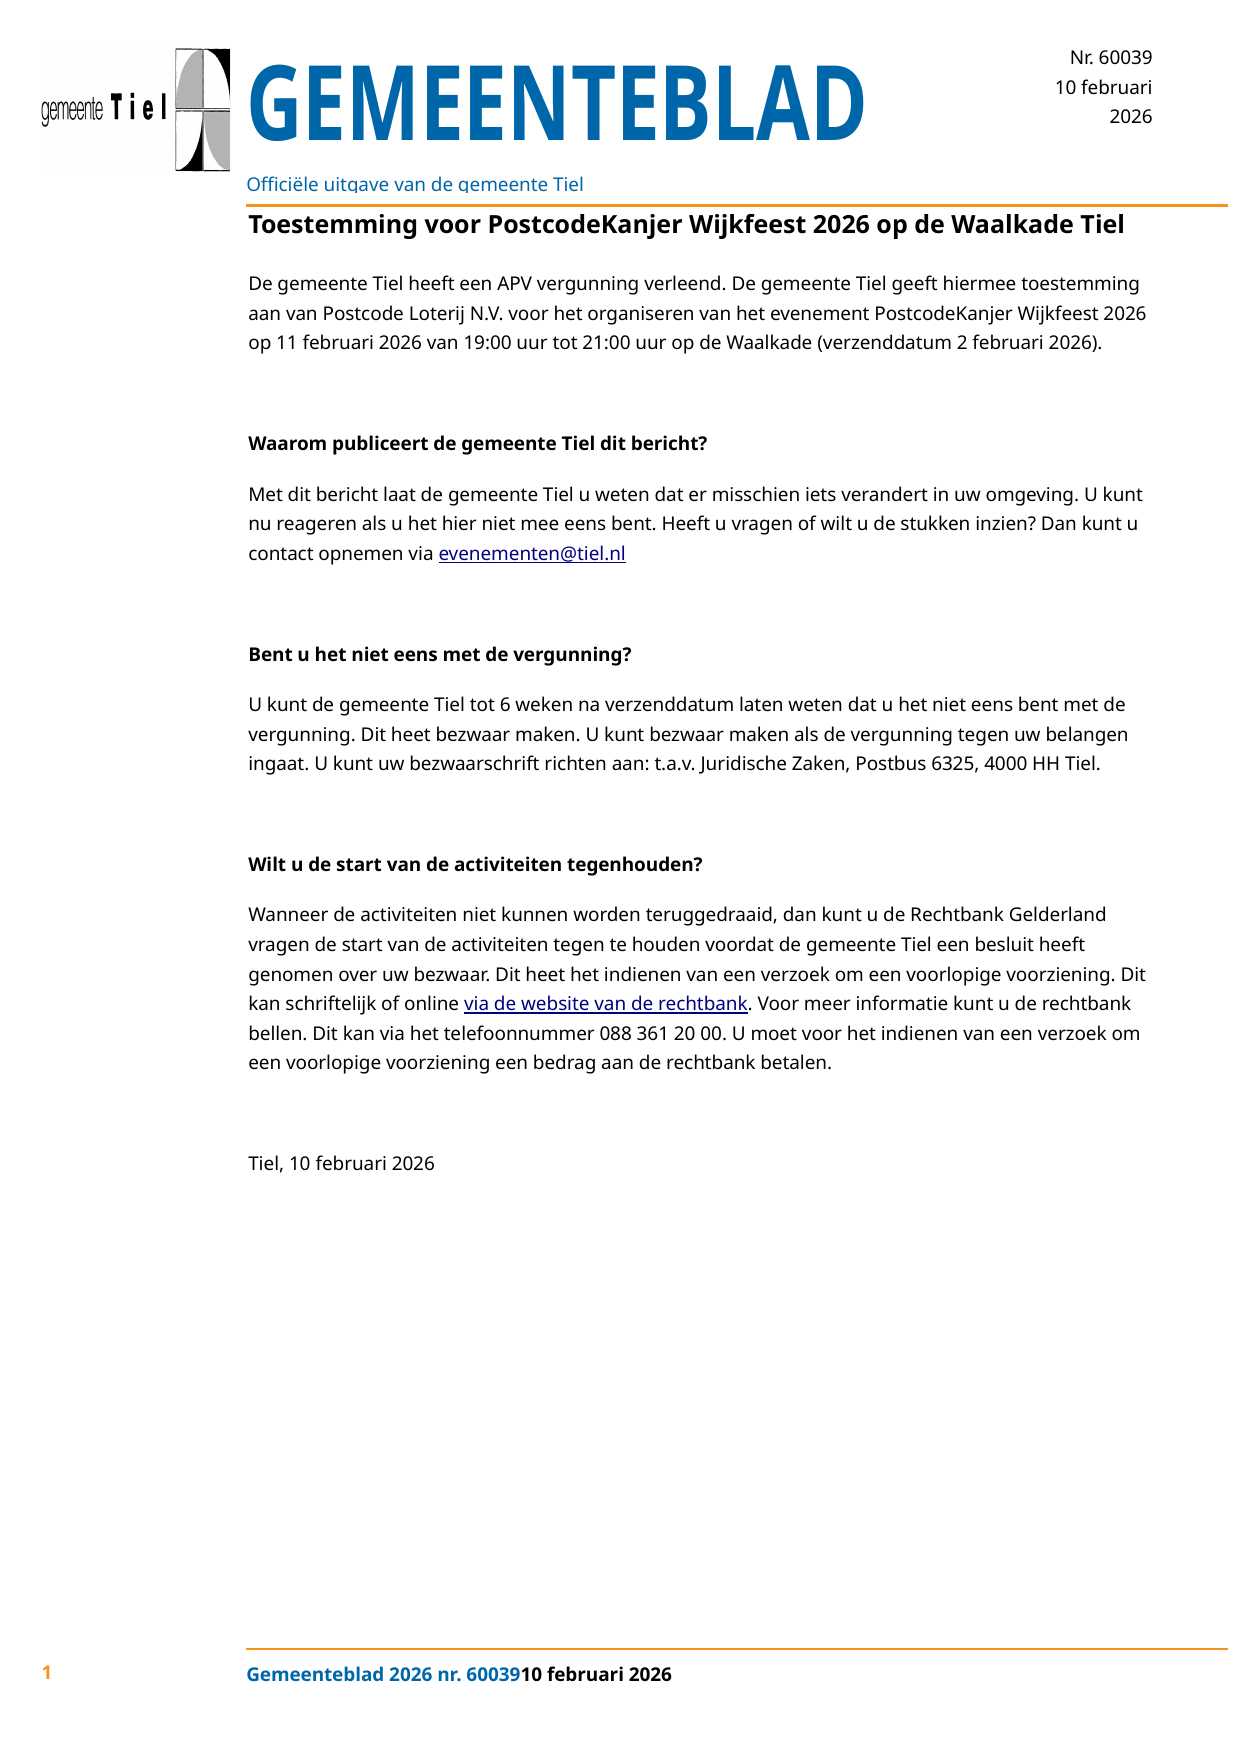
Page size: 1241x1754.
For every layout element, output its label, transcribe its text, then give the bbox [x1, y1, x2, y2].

text Wilt u de start van de activiteiten tegenhouden? [248, 851, 1152, 877]
text Waarom publiceert de gemeente Tiel dit bericht? [248, 430, 1152, 456]
text De gemeente Tiel heeft een APV vergunning verleend. De gemeente Tiel geeft hiermee toestemming aan van Postcode Loterij N.V. voor het organiseren van het evenement PostcodeKanjer Wijkfeest 2026 op 11 februari 2026 van 19:00 uur tot 21:00 uur op de Waalkade (verzenddatum 2 februari 2026). [248, 270, 1152, 355]
text Wanneer de activiteiten niet kunnen worden teruggedraaid, dan kunt u de Rechtbank Gelderland vragen de start van de activiteiten tegen te houden voordat de gemeente Tiel een besluit heeft genomen over uw bezwaar. Dit heet het indienen van een verzoek om een voorlopige voorziening. Dit kan schriftelijk of online via de website van de rechtbank. Voor meer informatie kunt u de rechtbank bellen. Dit kan via het telefoonnummer 088 361 20 00. U moet voor het indienen van een verzoek om een voorlopige voorziening een bedrag aan de rechtbank betalen. [248, 902, 1152, 1075]
text U kunt de gemeente Tiel tot 6 weken na verzenddatum laten weten dat u het niet eens bent met de vergunning. Dit heet bezwaar maken. U kunt bezwaar maken als de vergunning tegen uw belangen ingaat. U kunt uw bezwaarschrift richten aan: t.a.v. Juridische Zaken, Postbus 6325, 4000 HH Tiel. [248, 691, 1152, 776]
picture [41, 47, 231, 172]
text Tiel, 10 februari 2026 [248, 1150, 1152, 1176]
text Bent u het niet eens met de vergunning? [248, 641, 1152, 666]
text Toestemming voor PostcodeKanjer Wijkfeest 2026 op de Waalkade Tiel [248, 207, 1152, 241]
text Met dit bericht laat de gemeente Tiel u weten dat er misschien iets verandert in uw omgeving. U kunt nu reageren als u het hier niet mee eens bent. Heeft u vragen of wilt u de stukken inzien? Dan kunt u contact opnemen via evenementen@tiel.nl [248, 481, 1152, 566]
